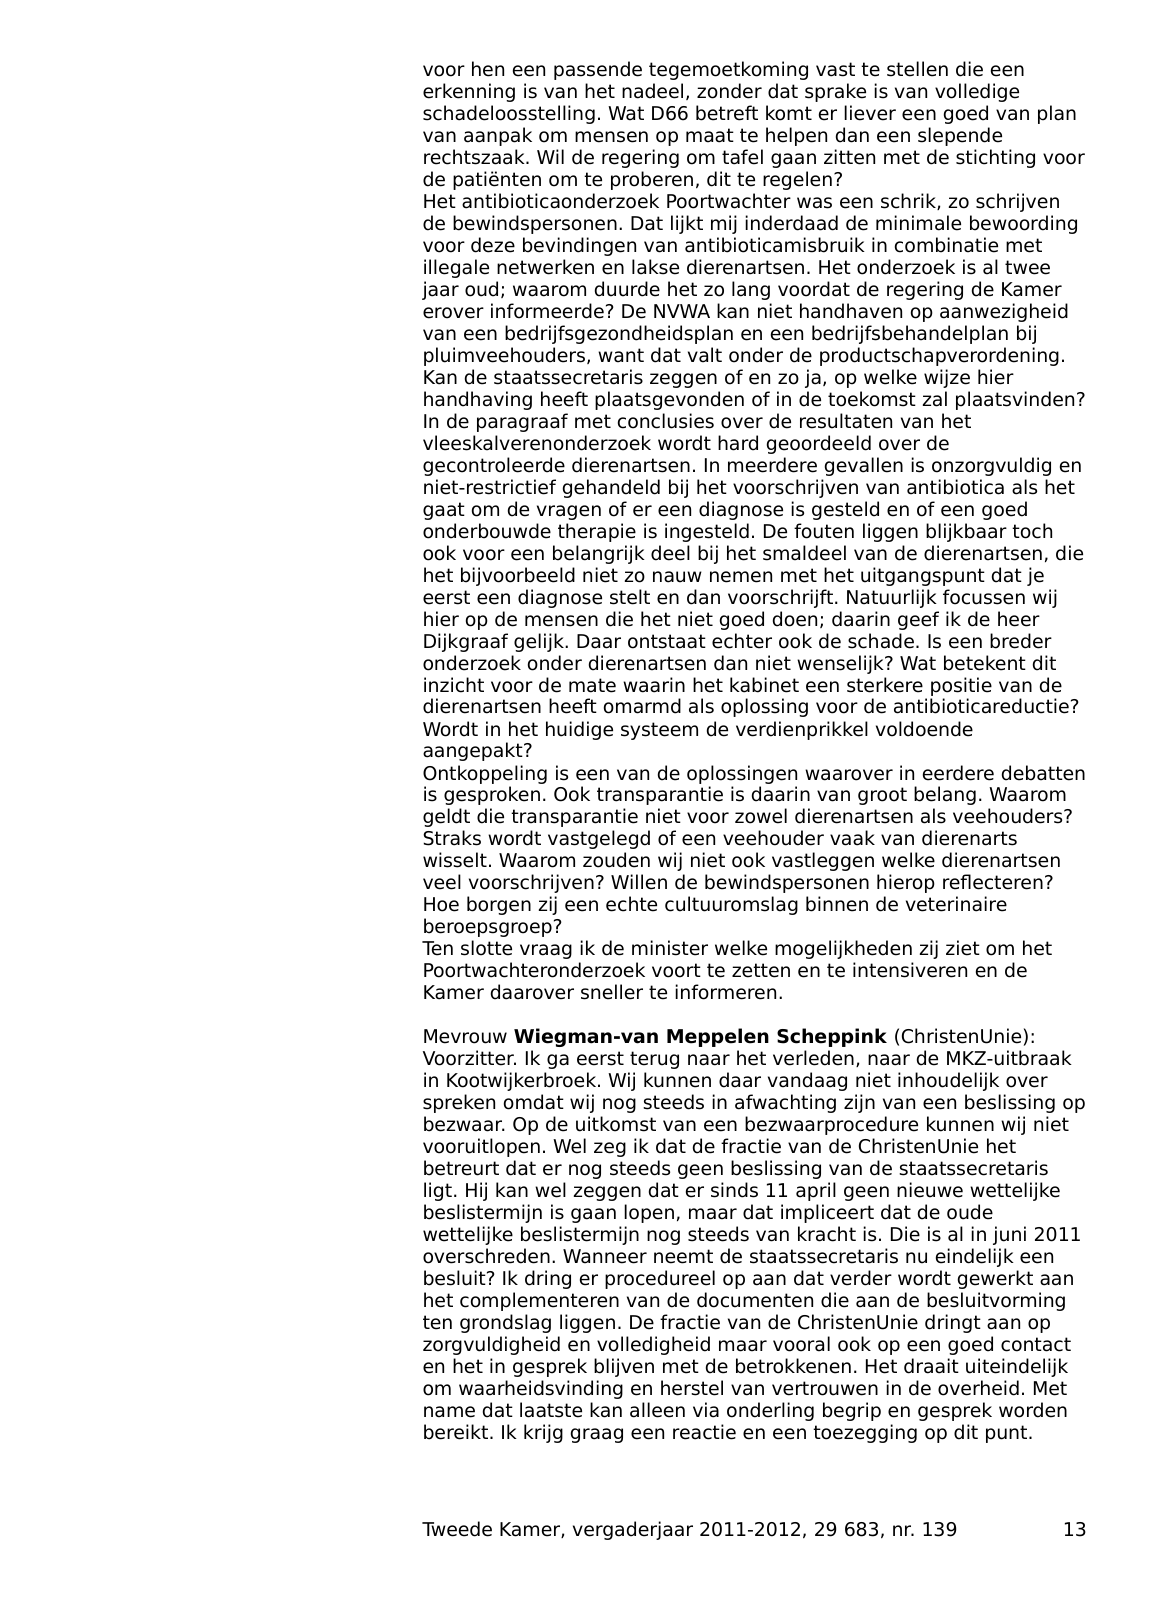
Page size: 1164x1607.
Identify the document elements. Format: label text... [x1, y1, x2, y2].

text Het antibioticaonderzoek Poortwachter was een schrik, zo schrijven de bewindspersonen. Dat lijkt mij inderdaad de minimale bewoording voor deze bevindingen van antibioticamisbruik in combinatie met illegale netwerken en lakse dierenartsen. Het onderzoek is al twee jaar oud; waarom duurde het zo lang voordat de regering de Kamer erover informeerde? De NVWA kan niet handhaven op aanwezigheid van een bedrijfsgezondheidsplan en een bedrijfsbehandelplan bij pluimveehouders, want dat valt onder de productschapverordening. Kan de staatssecretaris zeggen of en zo ja, op welke wijze hier handhaving heeft plaatsgevonden of in de toekomst zal plaatsvinden? [422, 191, 1087, 411]
text Mevrouw Wiegman-van Meppelen Scheppink (ChristenUnie): Voorzitter. Ik ga eerst terug naar het verleden, naar de MKZ-uitbraak in Kootwijkerbroek. Wij kunnen daar vandaag niet inhoudelijk over spreken omdat wij nog steeds in afwachting zijn van een beslissing op bezwaar. Op de uitkomst van een bezwaarprocedure kunnen wij niet vooruitlopen. Wel zeg ik dat de fractie van de ChristenUnie het betreurt dat er nog steeds geen beslissing van de staatssecretaris ligt. Hij kan wel zeggen dat er sinds 11 april geen nieuwe wettelijke beslistermijn is gaan lopen, maar dat impliceert dat de oude wettelijke beslistermijn nog steeds van kracht is. Die is al in juni 2011 overschreden. Wanneer neemt de staatssecretaris nu eindelijk een besluit? Ik dring er procedureel op aan dat verder wordt gewerkt aan het complementeren van de documenten die aan de besluitvorming ten grondslag liggen. De fractie van de ChristenUnie dringt aan op zorgvuldigheid en volledigheid maar vooral ook op een goed contact en het in gesprek blijven met de betrokkenen. Het draait uiteindelijk om waarheidsvinding en herstel van vertrouwen in de overheid. Met name dat laatste kan alleen via onderling begrip en gesprek worden bereikt. Ik krijg graag een reactie en een toezegging op dit punt. [422, 1026, 1087, 1444]
text Ontkoppeling is een van de oplossingen waarover in eerdere debatten is gesproken. Ook transparantie is daarin van groot belang. Waarom geldt die transparantie niet voor zowel dierenartsen als veehouders? Straks wordt vastgelegd of een veehouder vaak van dierenarts wisselt. Waarom zouden wij niet ook vastleggen welke dierenartsen veel voorschrijven? Willen de bewindspersonen hierop reflecteren? Hoe borgen zij een echte cultuuromslag binnen de veterinaire beroepsgroep? [422, 762, 1087, 938]
text In de paragraaf met conclusies over de resultaten van het vleeskalverenonderzoek wordt hard geoordeeld over de gecontroleerde dierenartsen. In meerdere gevallen is onzorgvuldig en niet-restrictief gehandeld bij het voorschrijven van antibiotica als het gaat om de vragen of er een diagnose is gesteld en of een goed onderbouwde therapie is ingesteld. De fouten liggen blijkbaar toch ook voor een belangrijk deel bij het smaldeel van de dierenartsen, die het bijvoorbeeld niet zo nauw nemen met het uitgangspunt dat je eerst een diagnose stelt en dan voorschrijft. Natuurlijk focussen wij hier op de mensen die het niet goed doen; daarin geef ik de heer Dijkgraaf gelijk. Daar ontstaat echter ook de schade. Is een breder onderzoek onder dierenartsen dan niet wenselijk? Wat betekent dit inzicht voor de mate waarin het kabinet een sterkere positie van de dierenartsen heeft omarmd als oplossing voor de antibioticareductie? Wordt in het huidige systeem de verdienprikkel voldoende aangepakt? [422, 411, 1087, 762]
text Ten slotte vraag ik de minister welke mogelijkheden zij ziet om het Poortwachteronderzoek voort te zetten en te intensiveren en de Kamer daarover sneller te informeren. [422, 938, 1087, 1004]
text voor hen een passende tegemoetkoming vast te stellen die een erkenning is van het nadeel, zonder dat sprake is van volledige schadeloosstelling. Wat D66 betreft komt er liever een goed van plan van aanpak om mensen op maat te helpen dan een slepende rechtszaak. Wil de regering om tafel gaan zitten met de stichting voor de patiënten om te proberen, dit te regelen? [422, 59, 1087, 191]
